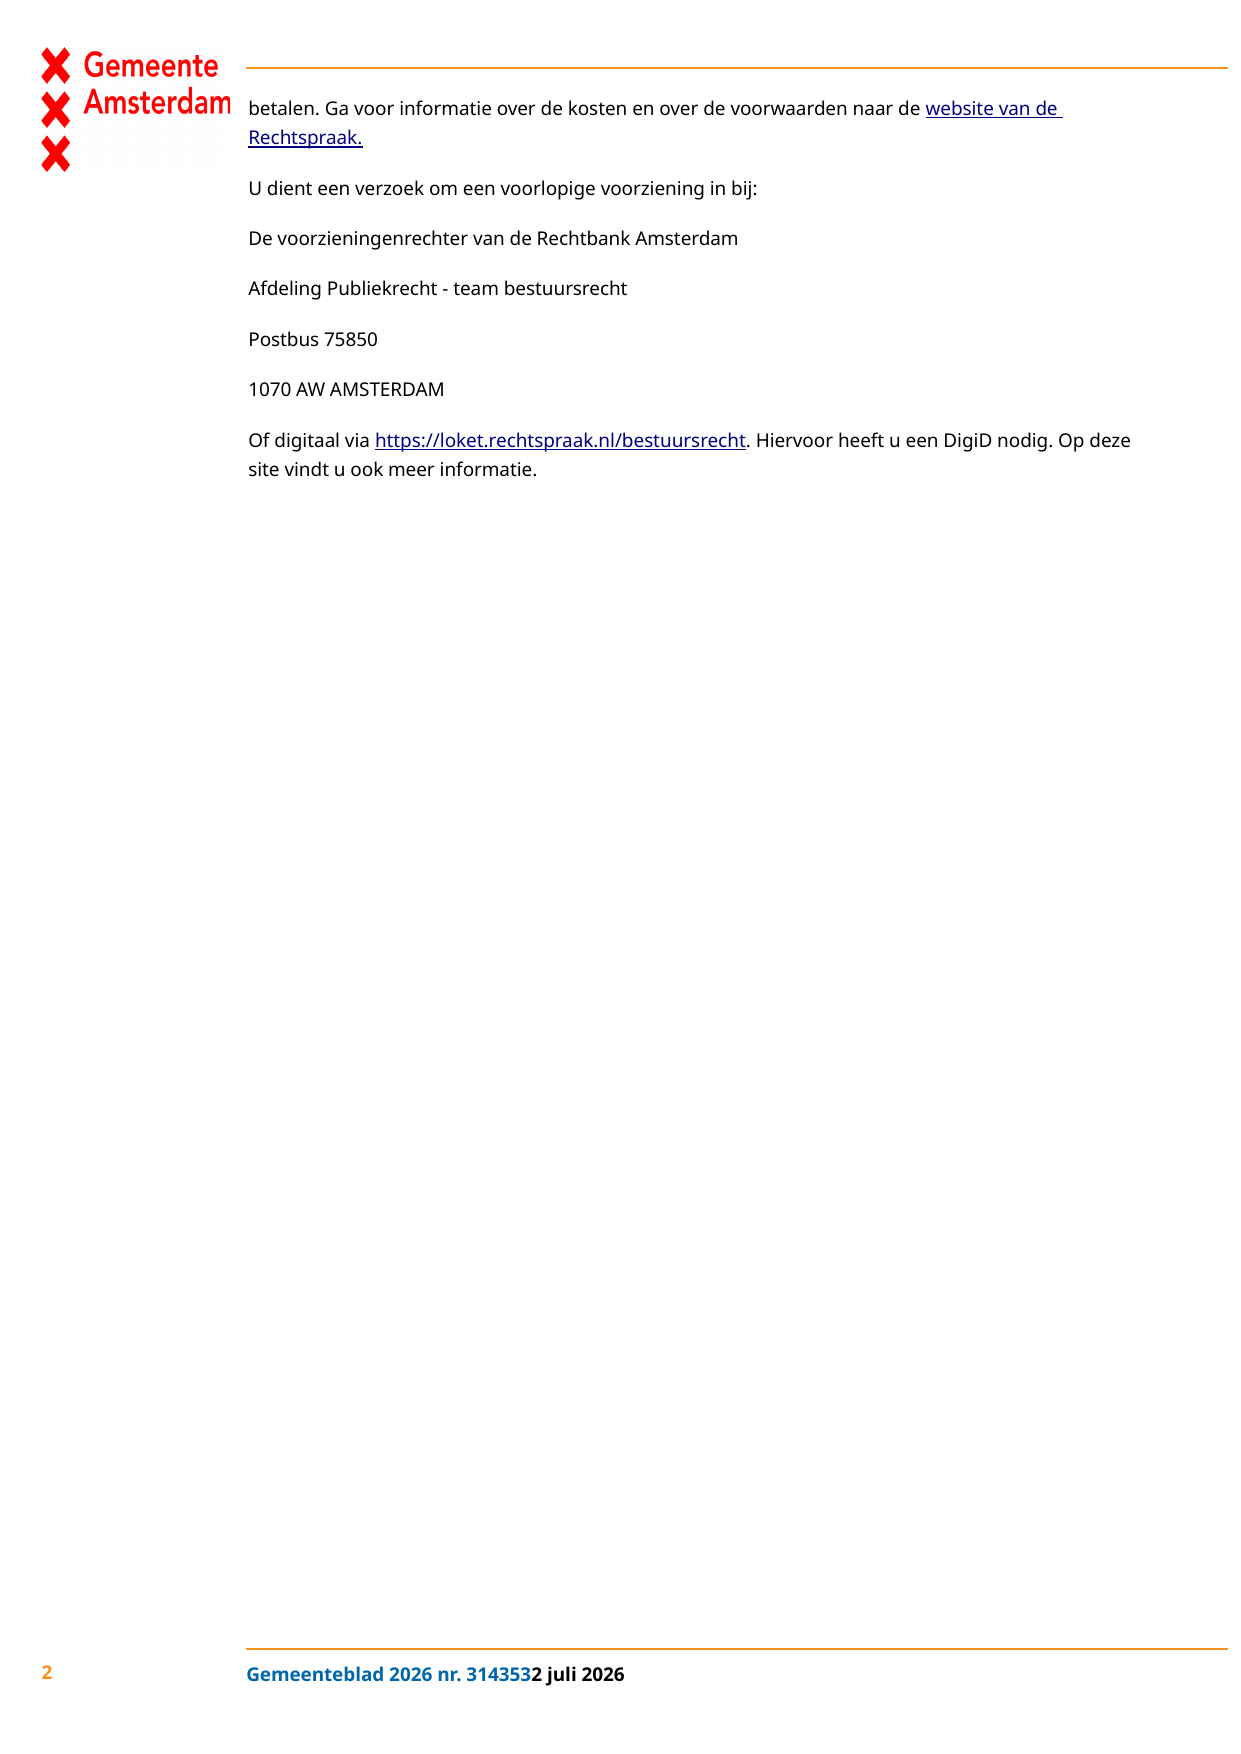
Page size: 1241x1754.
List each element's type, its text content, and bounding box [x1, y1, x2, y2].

text betalen. Ga voor informatie over de kosten en over de voorwaarden naar de website van de Rechtspraak. [248, 95, 1152, 150]
text Postbus 75850 [248, 326, 1152, 352]
picture [41, 47, 231, 172]
text De voorzieningenrechter van de Rechtbank Amsterdam [248, 225, 1152, 251]
text Of digitaal via https://loket.rechtspraak.nl/bestuursrecht. Hiervoor heeft u een DigiD nodig. Op deze site vindt u ook meer informatie. [248, 427, 1152, 482]
text 1070 AW AMSTERDAM [248, 376, 1152, 402]
text U dient een verzoek om een voorlopige voorziening in bij: [248, 175, 1152, 201]
text Afdeling Publiekrecht - team bestuursrecht [248, 276, 1152, 301]
